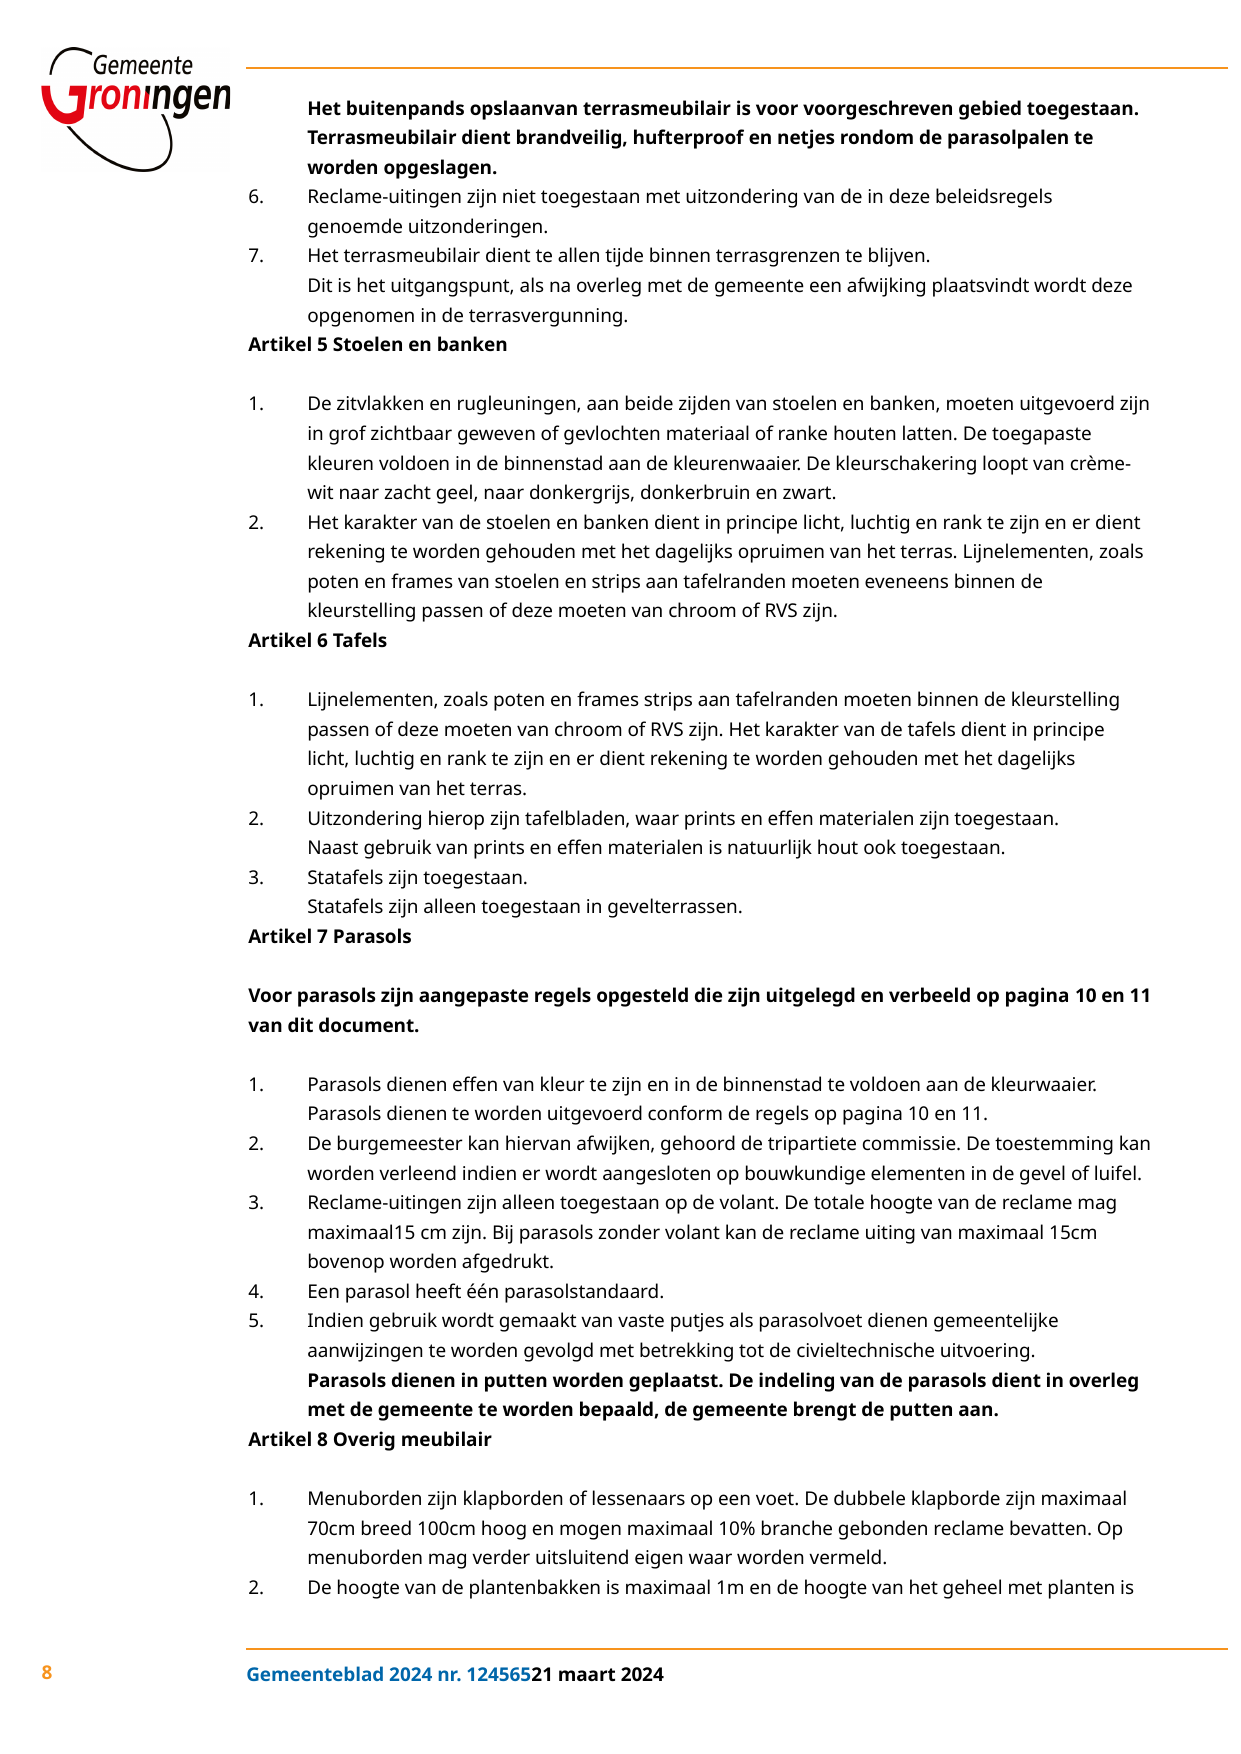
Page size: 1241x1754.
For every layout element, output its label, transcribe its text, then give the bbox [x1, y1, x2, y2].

text Artikel 7 Parasols [248, 923, 1152, 949]
list Uitzondering hierop zijn tafelbladen, waar prints en effen materialen zijn toegestaan. [248, 805, 1152, 831]
list Naast gebruik van prints en effen materialen is natuurlijk hout ook toegestaan. [248, 834, 1152, 860]
list Parasols dienen in putten worden geplaatst. De indeling van de parasols dient in overleg met de gemeente te worden bepaald, de gemeente brengt de putten aan. [248, 1367, 1152, 1422]
list Statafels zijn alleen toegestaan in gevelterrassen. [248, 893, 1152, 919]
list Reclame-uitingen zijn alleen toegestaan op de volant. De totale hoogte van de reclame mag maximaal15 cm zijn. Bij parasols zonder volant kan de reclame uiting van maximaal 15cm bovenop worden afgedrukt. [248, 1189, 1152, 1274]
list Dit is het uitgangspunt, als na overleg met de gemeente een afwijking plaatsvindt wordt deze opgenomen in de terrasvergunning. [248, 272, 1152, 328]
list Parasols dienen te worden uitgevoerd conform de regels op pagina 10 en 11. [248, 1101, 1152, 1126]
list Het buitenpands opslaanvan terrasmeubilair is voor voorgeschreven gebied toegestaan. Terrasmeubilair dient brandveilig, hufterproof en netjes rondom de parasolpalen te worden opgeslagen. [248, 95, 1152, 180]
list Lijnelementen, zoals poten en frames strips aan tafelranden moeten binnen de kleurstelling passen of deze moeten van chroom of RVS zijn. Het karakter van de tafels dient in principe licht, luchtig en rank te zijn en er dient rekening te worden gehouden met het dagelijks opruimen van het terras. [248, 686, 1152, 801]
list Statafels zijn toegestaan. [248, 864, 1152, 890]
text Artikel 8 Overig meubilair [248, 1426, 1152, 1452]
list Een parasol heeft één parasolstandaard. [248, 1278, 1152, 1304]
list Menuborden zijn klapborden of lessenaars op een voet. De dubbele klapborde zijn maximaal 70cm breed 100cm hoog en mogen maximaal 10% branche gebonden reclame bevatten. Op menuborden mag verder uitsluitend eigen waar worden vermeld. [248, 1485, 1152, 1570]
text Voor parasols zijn aangepaste regels opgesteld die zijn uitgelegd en verbeeld op pagina 10 en 11 van dit document. [248, 982, 1152, 1038]
list De hoogte van de plantenbakken is maximaal 1m en de hoogte van het geheel met planten is [248, 1574, 1152, 1600]
list De burgemeester kan hiervan afwijken, gehoord de tripartiete commissie. De toestemming kan worden verleend indien er wordt aangesloten op bouwkundige elementen in de gevel of luifel. [248, 1130, 1152, 1186]
list Indien gebruik wordt gemaakt van vaste putjes als parasolvoet dienen gemeentelijke aanwijzingen te worden gevolgd met betrekking tot de civieltechnische uitvoering. [248, 1308, 1152, 1363]
list Parasols dienen effen van kleur te zijn en in de binnenstad te voldoen aan de kleurwaaier. [248, 1071, 1152, 1097]
list De zitvlakken en rugleuningen, aan beide zijden van stoelen en banken, moeten uitgevoerd zijn in grof zichtbaar geweven of gevlochten materiaal of ranke houten latten. De toegapaste kleuren voldoen in de binnenstad aan de kleurenwaaier. De kleurschakering loopt van crème-wit naar zacht geel, naar donkergrijs, donkerbruin en zwart. [248, 391, 1152, 505]
list Het karakter van de stoelen en banken dient in principe licht, luchtig en rank te zijn en er dient rekening te worden gehouden met het dagelijks opruimen van het terras. Lijnelementen, zoals poten en frames van stoelen en strips aan tafelranden moeten eveneens binnen de kleurstelling passen of deze moeten van chroom of RVS zijn. [248, 509, 1152, 623]
text Artikel 6 Tafels [248, 627, 1152, 653]
text Artikel 5 Stoelen en banken [248, 331, 1152, 357]
list Het terrasmeubilair dient te allen tijde binnen terrasgrenzen te blijven. [248, 243, 1152, 268]
picture [41, 47, 231, 172]
list Reclame-uitingen zijn niet toegestaan met uitzondering van de in deze beleidsregels genoemde uitzonderingen. [248, 183, 1152, 239]
